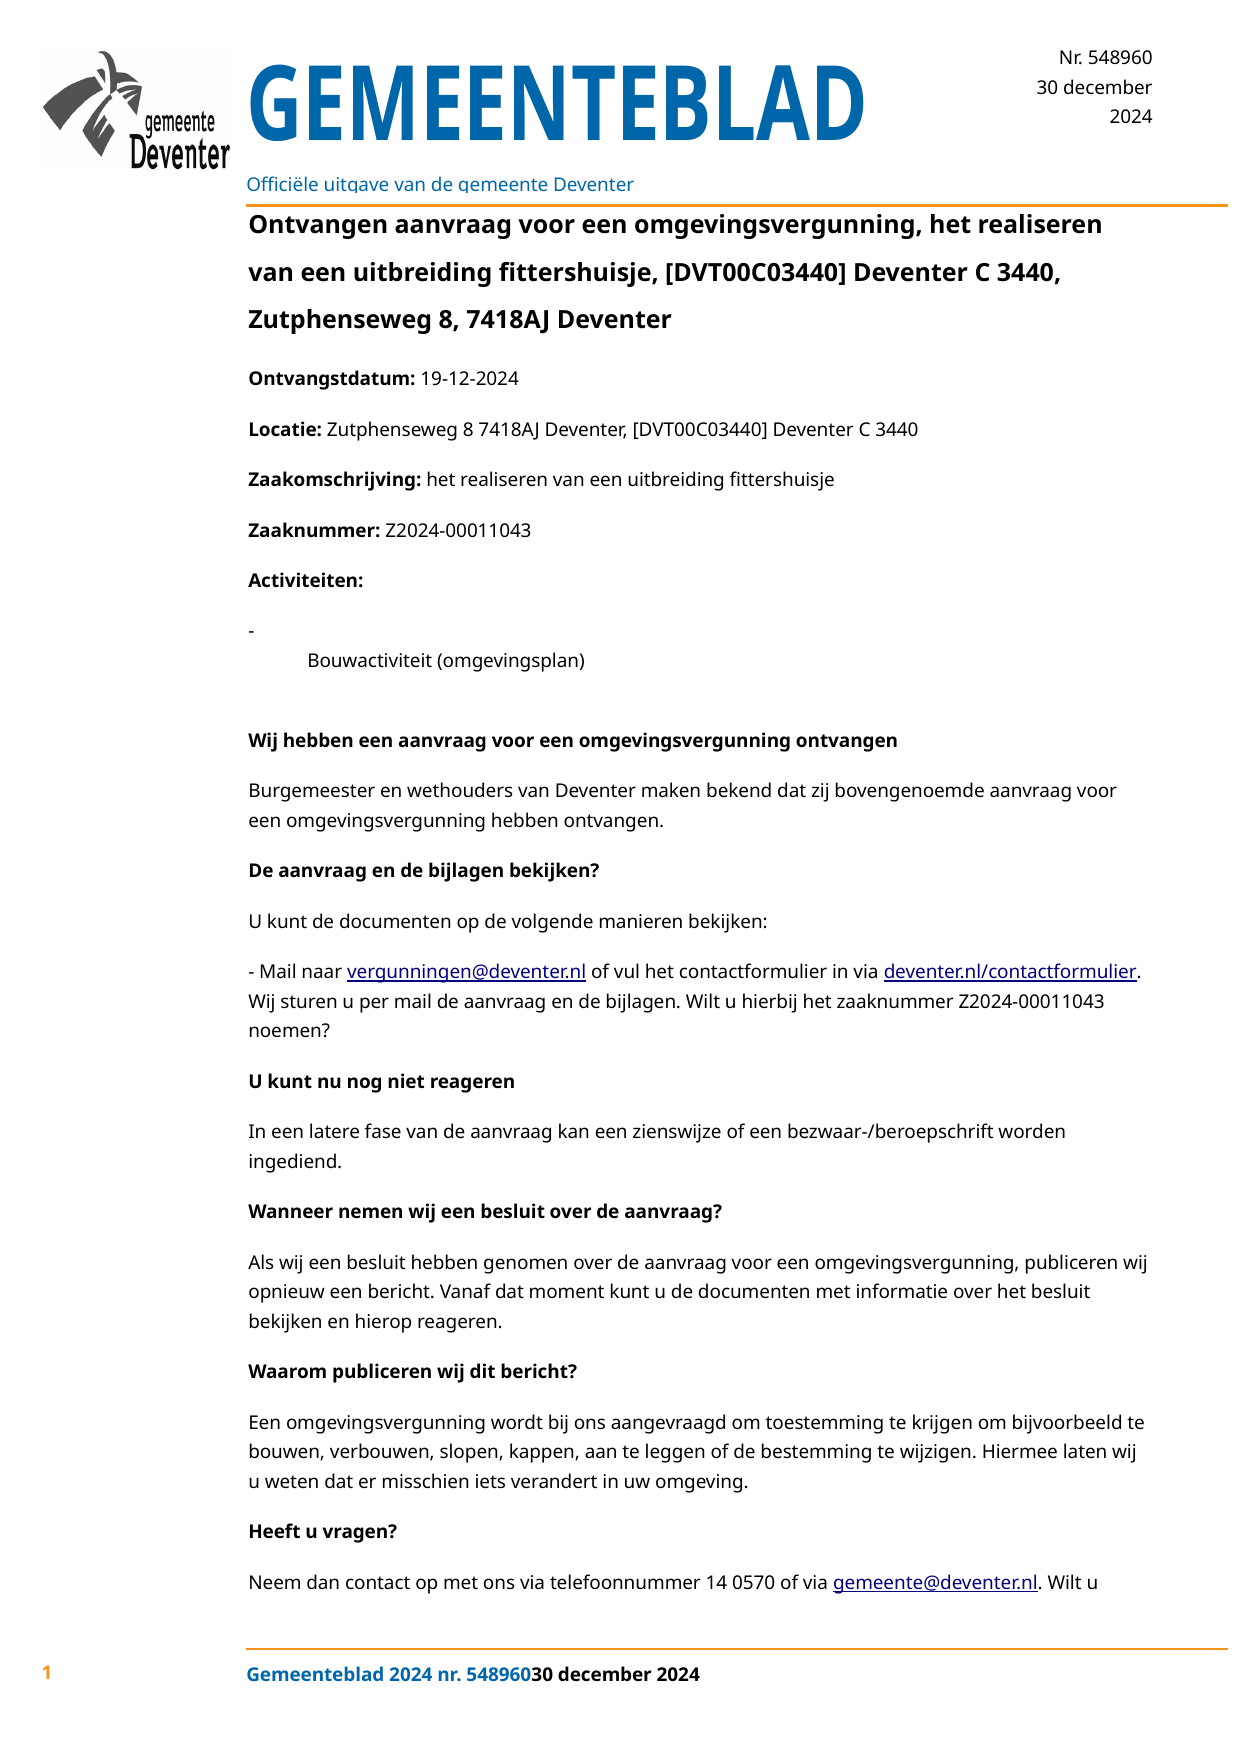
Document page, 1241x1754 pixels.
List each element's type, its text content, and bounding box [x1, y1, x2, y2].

text Waarom publiceren wij dit bericht? [248, 1358, 1152, 1384]
text Neem dan contact op met ons via telefoonnummer 14 0570 of via gemeente@deventer.nl. Wilt u [248, 1569, 1152, 1594]
text U kunt de documenten op de volgende manieren bekijken: [248, 908, 1152, 934]
text U kunt nu nog niet reageren [248, 1068, 1152, 1094]
text Locatie: Zutphenseweg 8 7418AJ Deventer, [DVT00C03440] Deventer C 3440 [248, 416, 1152, 442]
text In een latere fase van de aanvraag kan een zienswijze of een bezwaar-/beroepschrift worden ingediend. [248, 1118, 1152, 1174]
list Bouwactiviteit (omgevingsplan) [248, 647, 1152, 673]
picture [41, 47, 231, 172]
text Heeft u vragen? [248, 1518, 1152, 1544]
text Wanneer nemen wij een besluit over de aanvraag? [248, 1198, 1152, 1224]
text Ontvangstdatum: 19-12-2024 [248, 366, 1152, 391]
text Een omgevingsvergunning wordt bij ons aangevraagd om toestemming te krijgen om bijvoorbeeld te bouwen, verbouwen, slopen, kappen, aan te leggen of de bestemming te wijzigen. Hiermee laten wij u weten dat er misschien iets verandert in uw omgeving. [248, 1409, 1152, 1494]
text Activiteiten: [248, 567, 1152, 593]
text Als wij een besluit hebben genomen over de aanvraag voor een omgevingsvergunning, publiceren wij opnieuw een bericht. Vanaf dat moment kunt u de documenten met informatie over het besluit bekijken en hierop reageren. [248, 1249, 1152, 1334]
text Wij hebben een aanvraag voor een omgevingsvergunning ontvangen [248, 727, 1152, 753]
text Zaakomschrijving: het realiseren van een uitbreiding fittershuisje [248, 466, 1152, 492]
text - Mail naar vergunningen@deventer.nl of vul het contactformulier in via deventer.nl/contactformulier. Wij sturen u per mail de aanvraag en de bijlagen. Wilt u hierbij het zaaknummer Z2024-00011043 noemen? [248, 958, 1152, 1043]
text Zaaknummer: Z2024-00011043 [248, 517, 1152, 542]
text De aanvraag en de bijlagen bekijken? [248, 858, 1152, 883]
text Burgemeester en wethouders van Deventer maken bekend dat zij bovengenoemde aanvraag voor een omgevingsvergunning hebben ontvangen. [248, 778, 1152, 833]
text Ontvangen aanvraag voor een omgevingsvergunning, het realiseren van een uitbreiding fittershuisje, [DVT00C03440] Deventer C 3440, Zutphenseweg 8, 7418AJ Deventer [248, 207, 1152, 336]
